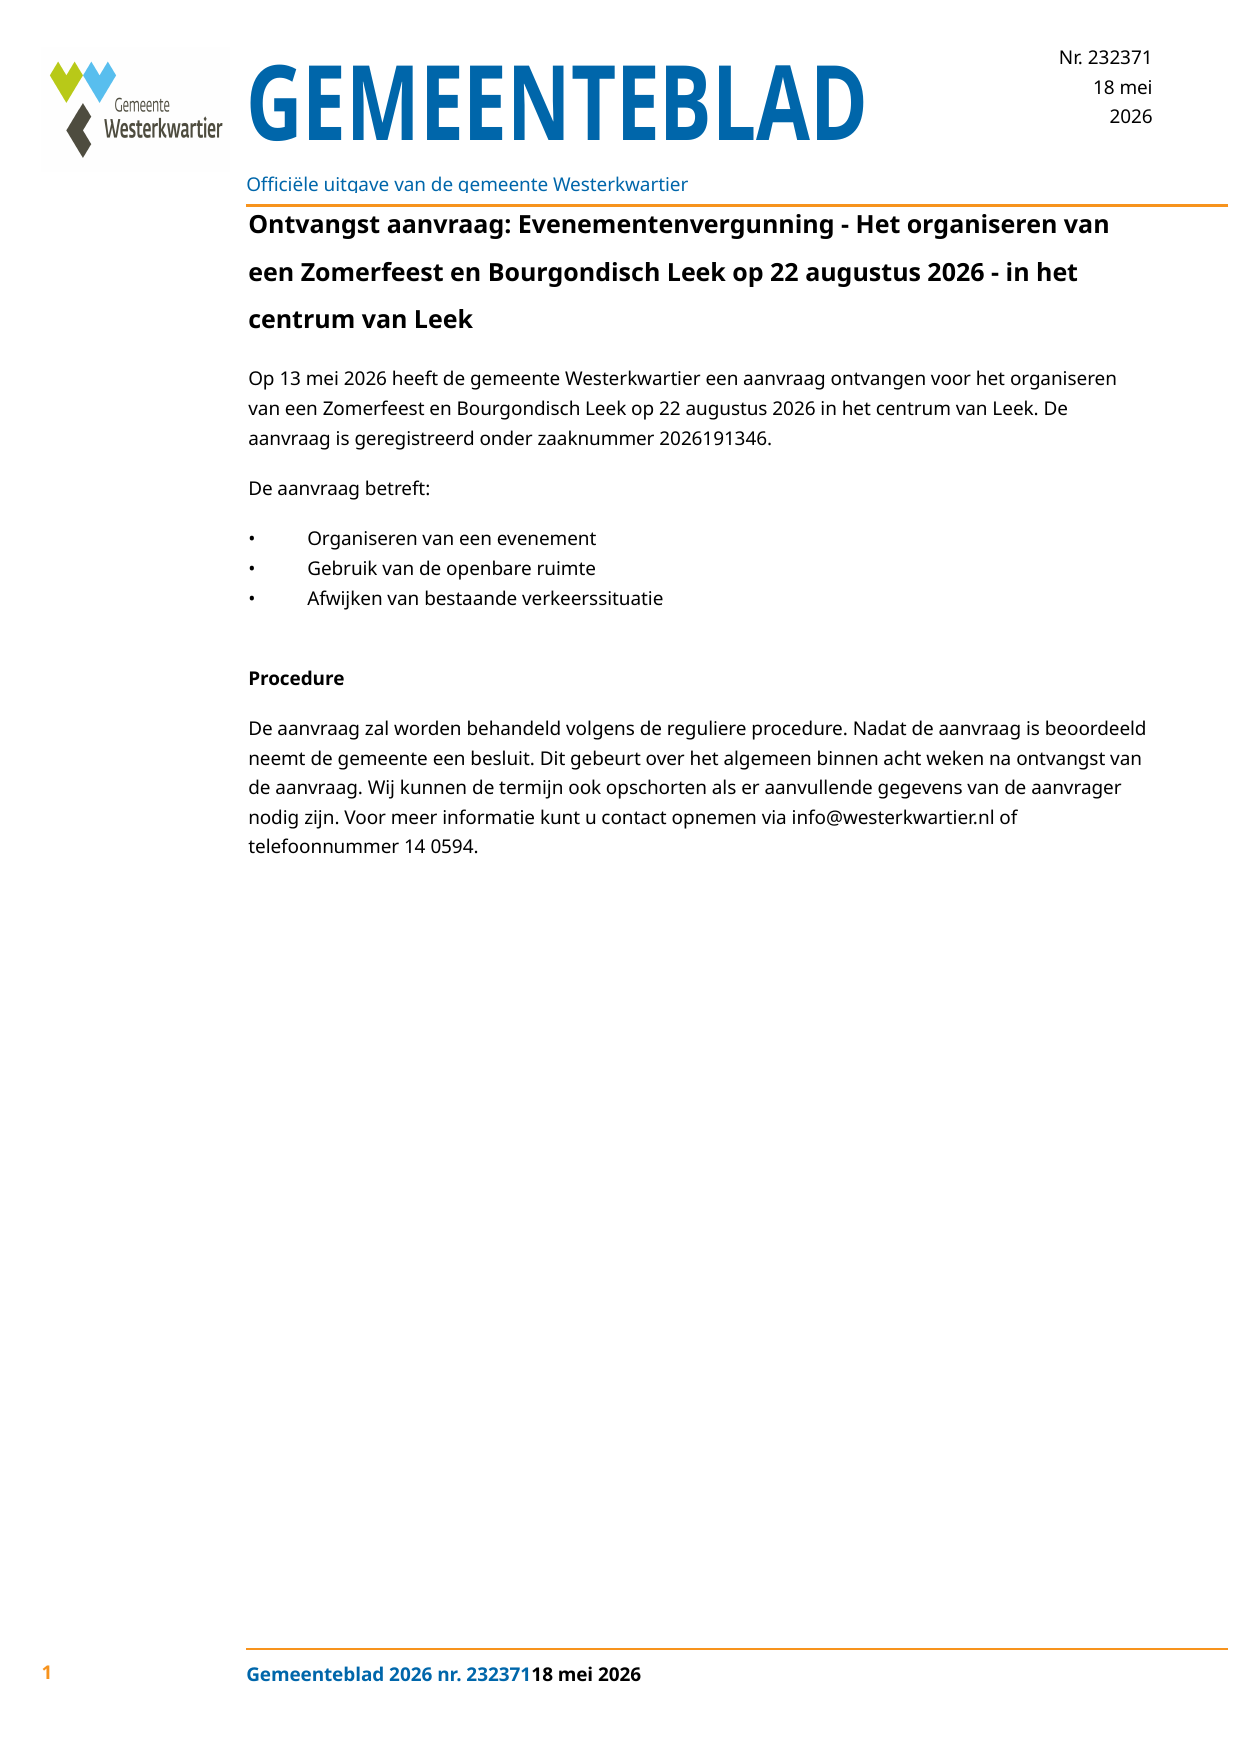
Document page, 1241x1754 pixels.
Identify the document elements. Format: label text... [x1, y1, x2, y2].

text Op 13 mei 2026 heeft de gemeente Westerkwartier een aanvraag ontvangen voor het organiseren van een Zomerfeest en Bourgondisch Leek op 22 augustus 2026 in het centrum van Leek. De aanvraag is geregistreerd onder zaaknummer 2026191346. [248, 366, 1152, 450]
text Procedure [248, 665, 1152, 690]
text Ontvangst aanvraag: Evenementenvergunning - Het organiseren van een Zomerfeest en Bourgondisch Leek op 22 augustus 2026 - in het centrum van Leek [248, 207, 1152, 336]
text De aanvraag zal worden behandeld volgens de reguliere procedure. Nadat de aanvraag is beoordeeld neemt de gemeente een besluit. Dit gebeurt over het algemeen binnen acht weken na ontvangst van de aanvraag. Wij kunnen de termijn ook opschorten als er aanvullende gegevens van de aanvrager nodig zijn. Voor meer informatie kunt u contact opnemen via info@westerkwartier.nl of telefoonnummer 14 0594. [248, 715, 1152, 859]
picture [41, 47, 231, 172]
list Gebruik van de openbare ruimte [248, 555, 1152, 581]
list Afwijken van bestaande verkeerssituatie [248, 585, 1152, 610]
text De aanvraag betreft: [248, 475, 1152, 501]
list Organiseren van een evenement [248, 526, 1152, 551]
